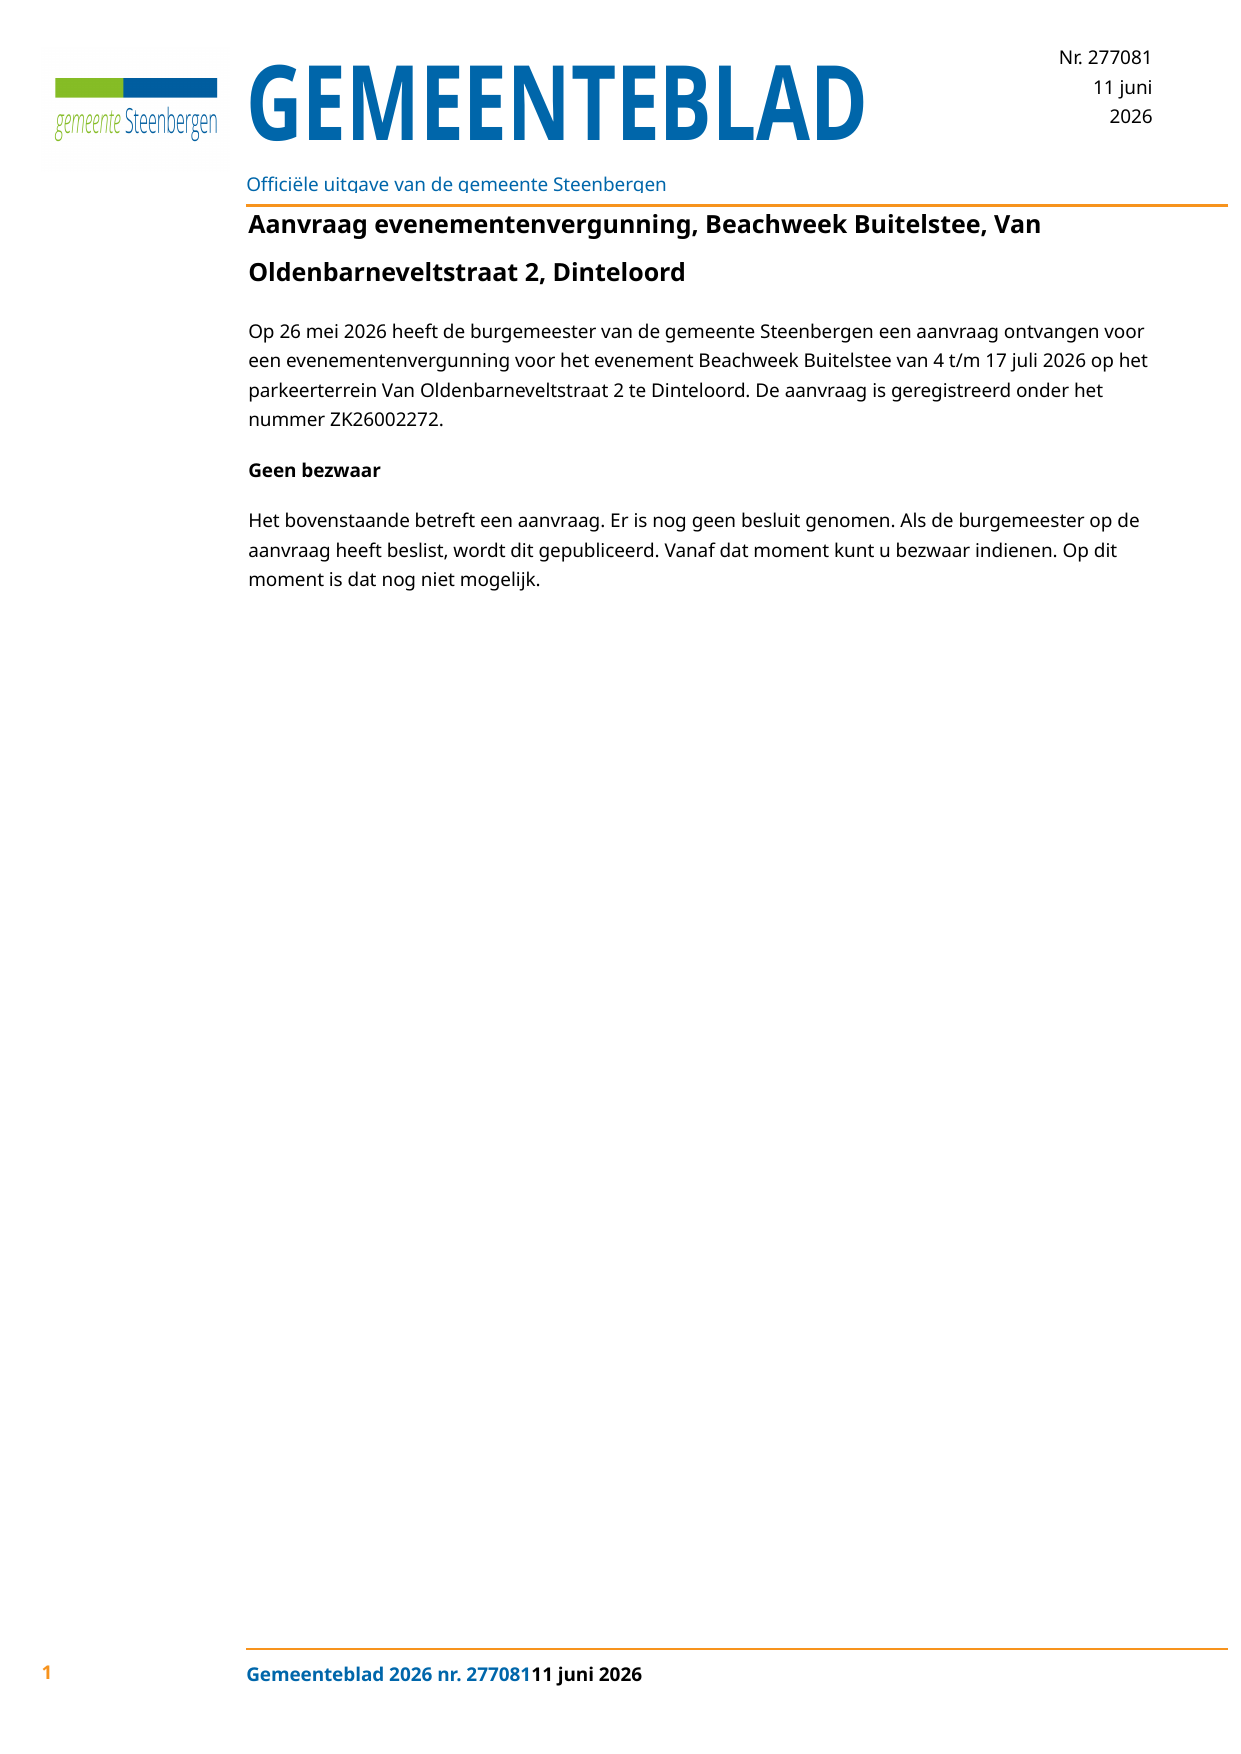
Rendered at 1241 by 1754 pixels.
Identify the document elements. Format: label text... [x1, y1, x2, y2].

picture [41, 47, 231, 172]
text Op 26 mei 2026 heeft de burgemeester van de gemeente Steenbergen een aanvraag ontvangen voor een evenementenvergunning voor het evenement Beachweek Buitelstee van 4 t/m 17 juli 2026 op het parkeerterrein Van Oldenbarneveltstraat 2 te Dinteloord. De aanvraag is geregistreerd onder het nummer ZK26002272. [248, 318, 1152, 432]
text Geen bezwaar [248, 457, 1152, 483]
text Aanvraag evenementenvergunning, Beachweek Buitelstee, Van Oldenbarneveltstraat 2, Dinteloord [248, 207, 1152, 288]
text Het bovenstaande betreft een aanvraag. Er is nog geen besluit genomen. Als de burgemeester op de aanvraag heeft beslist, wordt dit gepubliceerd. Vanaf dat moment kunt u bezwaar indienen. Op dit moment is dat nog niet mogelijk. [248, 507, 1152, 592]
